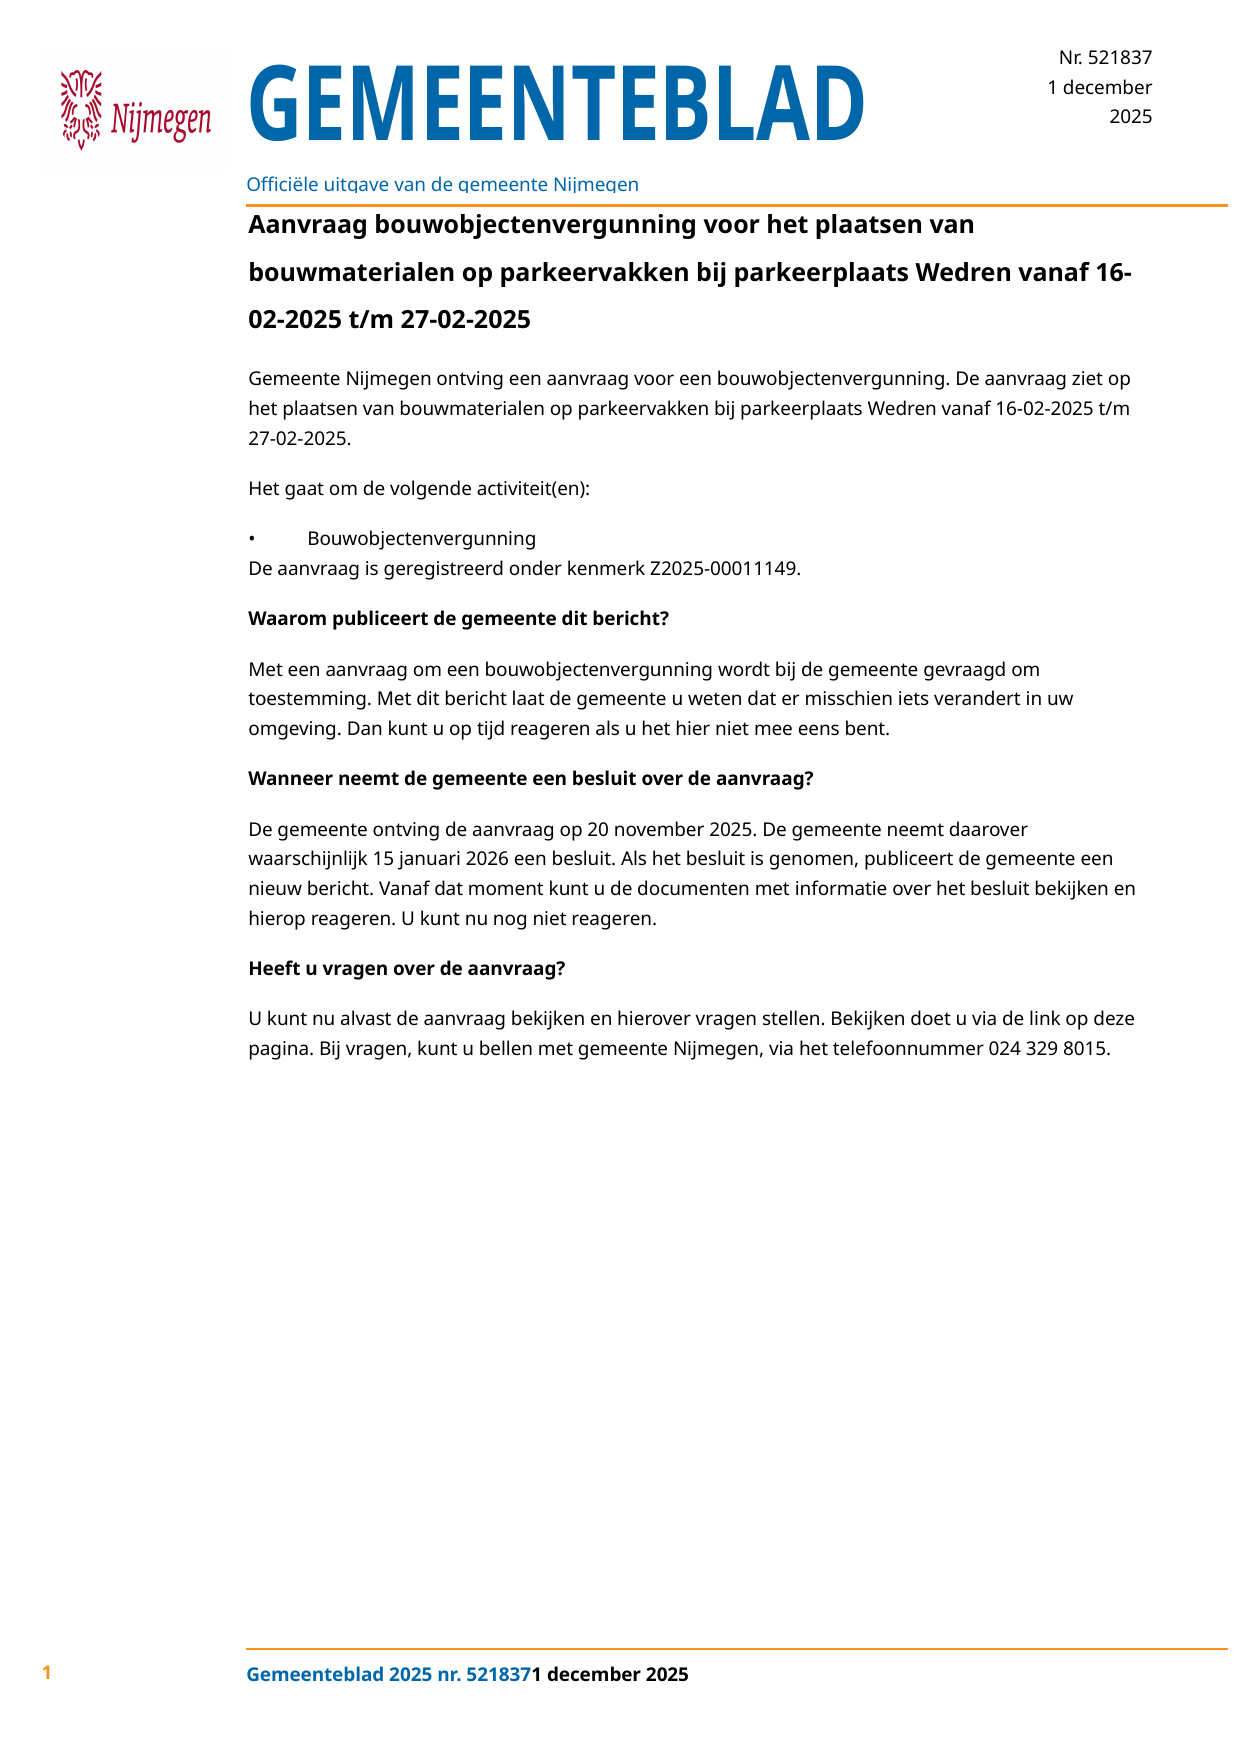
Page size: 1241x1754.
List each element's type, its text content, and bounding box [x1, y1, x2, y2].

list Bouwobjectenvergunning [248, 526, 1152, 551]
text De aanvraag is geregistreerd onder kenmerk Z2025-00011149. [248, 555, 1152, 581]
text Aanvraag bouwobjectenvergunning voor het plaatsen van bouwmaterialen op parkeervakken bij parkeerplaats Wedren vanaf 16-02-2025 t/m 27-02-2025 [248, 207, 1152, 336]
text Heeft u vragen over de aanvraag? [248, 955, 1152, 981]
text Met een aanvraag om een bouwobjectenvergunning wordt bij de gemeente gevraagd om toestemming. Met dit bericht laat de gemeente u weten dat er misschien iets verandert in uw omgeving. Dan kunt u op tijd reageren als u het hier niet mee eens bent. [248, 656, 1152, 741]
text De gemeente ontving de aanvraag op 20 november 2025. De gemeente neemt daarover waarschijnlijk 15 januari 2026 een besluit. Als het besluit is genomen, publiceert de gemeente een nieuw bericht. Vanaf dat moment kunt u de documenten met informatie over het besluit bekijken en hierop reageren. U kunt nu nog niet reageren. [248, 816, 1152, 930]
text Wanneer neemt de gemeente een besluit over de aanvraag? [248, 766, 1152, 791]
picture [41, 47, 231, 172]
text Het gaat om de volgende activiteit(en): [248, 475, 1152, 501]
text Gemeente Nijmegen ontving een aanvraag voor een bouwobjectenvergunning. De aanvraag ziet op het plaatsen van bouwmaterialen op parkeervakken bij parkeerplaats Wedren vanaf 16-02-2025 t/m 27-02-2025. [248, 366, 1152, 450]
text U kunt nu alvast de aanvraag bekijken en hierover vragen stellen. Bekijken doet u via de link op deze pagina. Bij vragen, kunt u bellen met gemeente Nijmegen, via het telefoonnummer 024 329 8015. [248, 1006, 1152, 1061]
text Waarom publiceert de gemeente dit bericht? [248, 606, 1152, 631]
